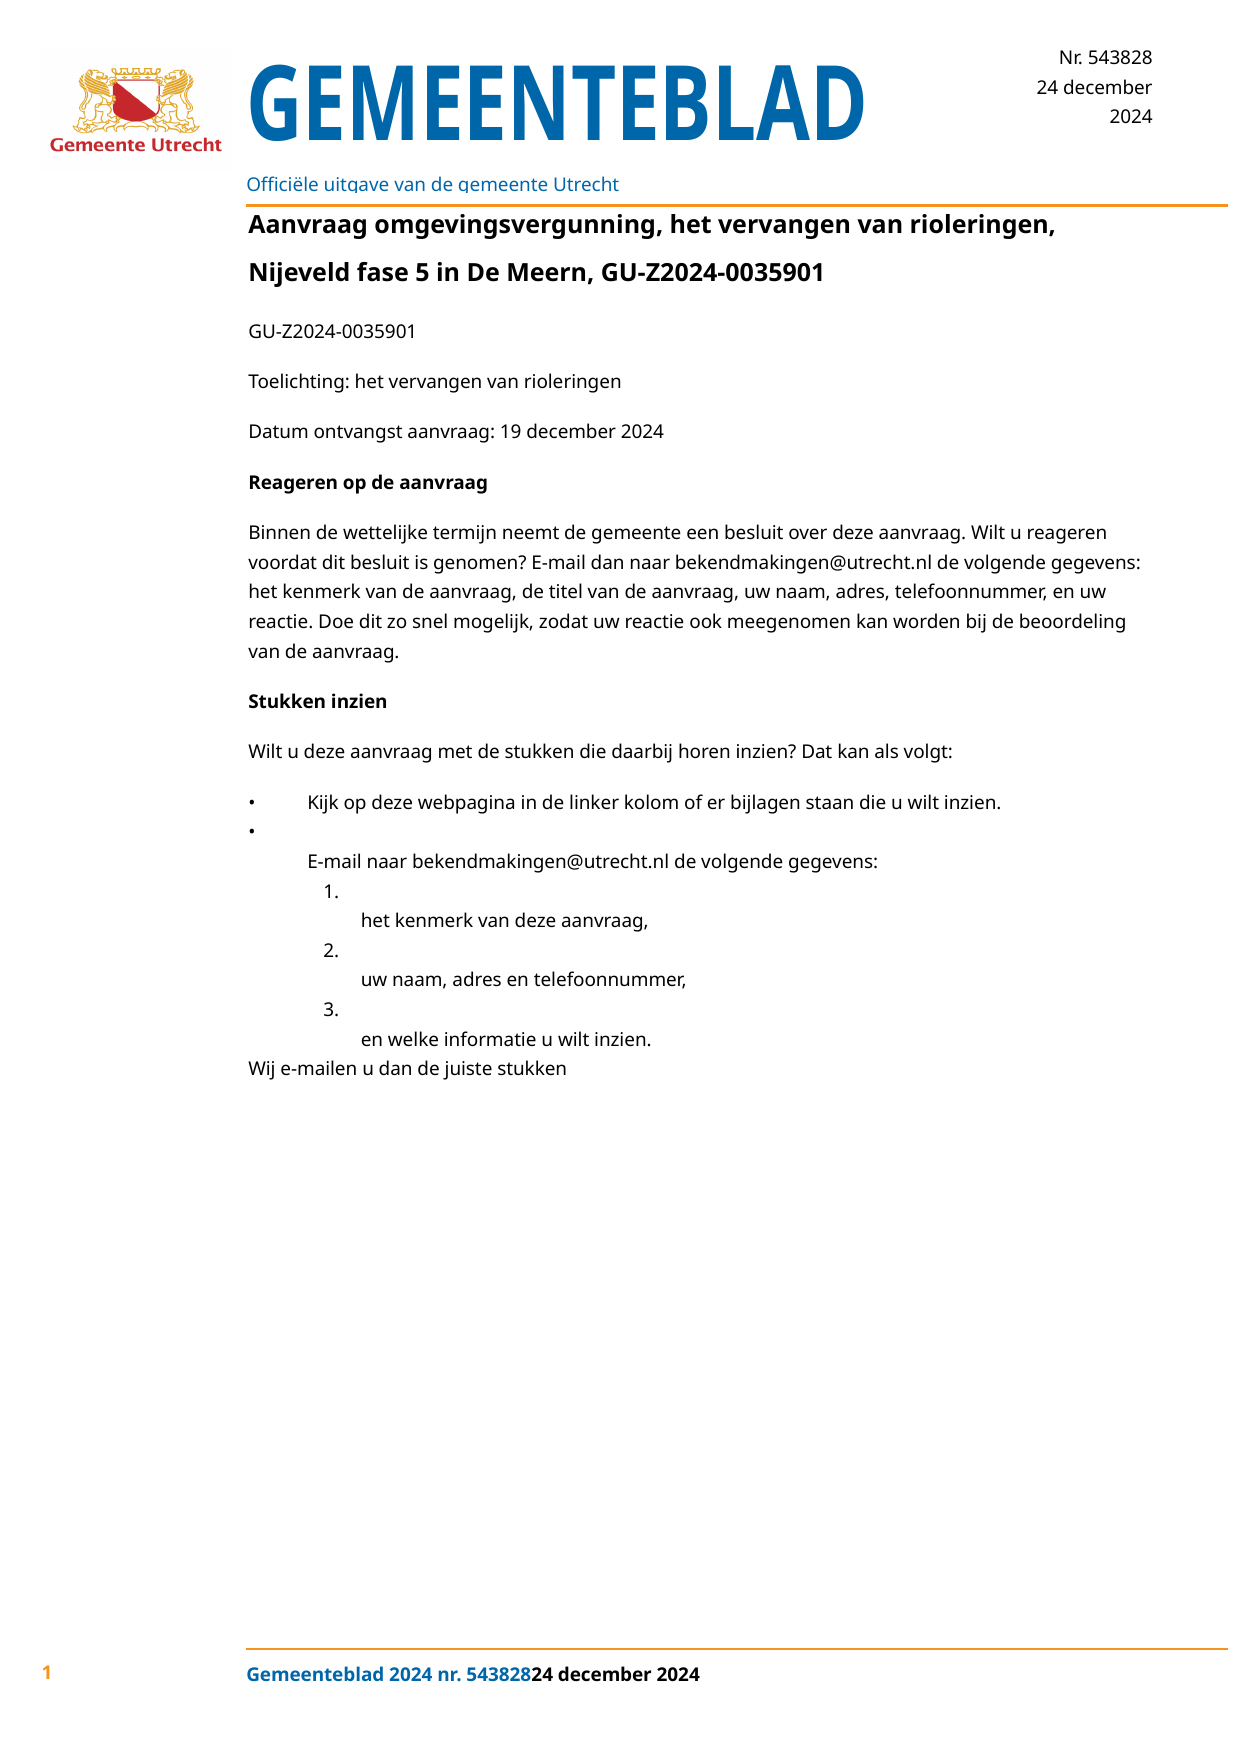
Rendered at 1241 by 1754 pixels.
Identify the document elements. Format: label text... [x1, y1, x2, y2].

picture [41, 47, 231, 172]
text Binnen de wettelijke termijn neemt de gemeente een besluit over deze aanvraag. Wilt u reageren voordat dit besluit is genomen? E-mail dan naar bekendmakingen@utrecht.nl de volgende gegevens: het kenmerk van de aanvraag, de titel van de aanvraag, uw naam, adres, telefoonnummer, en uw reactie. Doe dit zo snel mogelijk, zodat uw reactie ook meegenomen kan worden bij de beoordeling van de aanvraag. [248, 519, 1152, 664]
text GU-Z2024-0035901 [248, 318, 1152, 344]
list en welke informatie u wilt inzien. [323, 1026, 1152, 1052]
text Stukken inzien [248, 688, 1152, 714]
text Datum ontvangst aanvraag: 19 december 2024 [248, 419, 1152, 444]
text Wij e-mailen u dan de juiste stukken [248, 1055, 1152, 1081]
list uw naam, adres en telefoonnummer, [323, 967, 1152, 992]
text Toelichting: het vervangen van rioleringen [248, 368, 1152, 394]
list Kijk op deze webpagina in de linker kolom of er bijlagen staan die u wilt inzien. [248, 789, 1152, 815]
text Reageren op de aanvraag [248, 469, 1152, 495]
text Wilt u deze aanvraag met de stukken die daarbij horen inzien? Dat kan als volgt: [248, 739, 1152, 764]
list E-mail naar bekendmakingen@utrecht.nl de volgende gegevens: [248, 848, 1152, 874]
text Aanvraag omgevingsvergunning, het vervangen van rioleringen, Nijeveld fase 5 in De Meern, GU-Z2024-0035901 [248, 207, 1152, 288]
list het kenmerk van deze aanvraag, [323, 907, 1152, 933]
